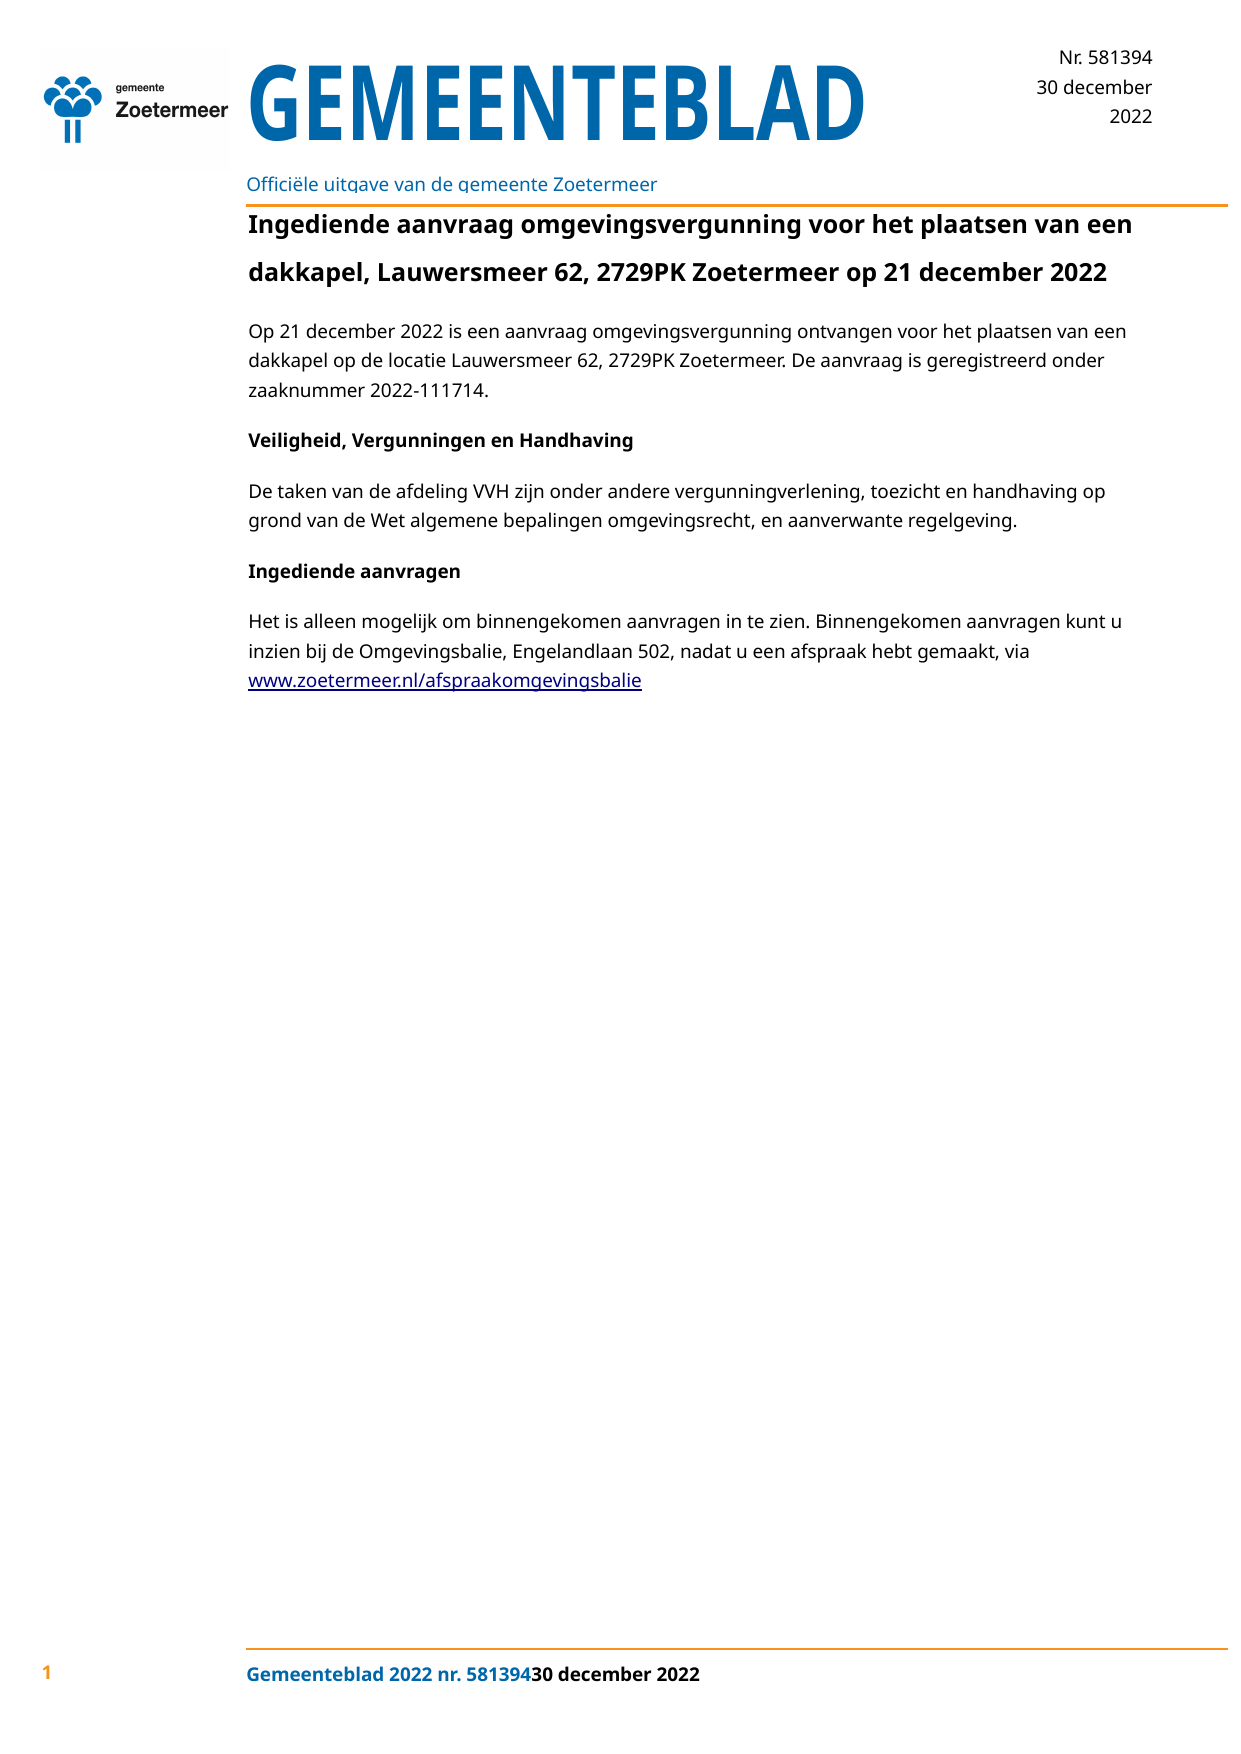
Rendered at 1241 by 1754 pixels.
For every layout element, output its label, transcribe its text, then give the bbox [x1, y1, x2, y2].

text Veiligheid, Vergunningen en Handhaving [248, 427, 1152, 453]
text Ingediende aanvraag omgevingsvergunning voor het plaatsen van een dakkapel, Lauwersmeer 62, 2729PK Zoetermeer op 21 december 2022 [248, 207, 1152, 288]
picture [41, 47, 231, 172]
text De taken van de afdeling VVH zijn onder andere vergunningverlening, toezicht en handhaving op grond van de Wet algemene bepalingen omgevingsrecht, en aanverwante regelgeving. [248, 478, 1152, 533]
text Het is alleen mogelijk om binnengekomen aanvragen in te zien. Binnengekomen aanvragen kunt u inzien bij de Omgevingsbalie, Engelandlaan 502, nadat u een afspraak hebt gemaakt, via www.zoetermeer.nl/afspraakomgevingsbalie [248, 608, 1152, 693]
text Ingediende aanvragen [248, 558, 1152, 584]
text Op 21 december 2022 is een aanvraag omgevingsvergunning ontvangen voor het plaatsen van een dakkapel op de locatie Lauwersmeer 62, 2729PK Zoetermeer. De aanvraag is geregistreerd onder zaaknummer 2022-111714. [248, 318, 1152, 403]
